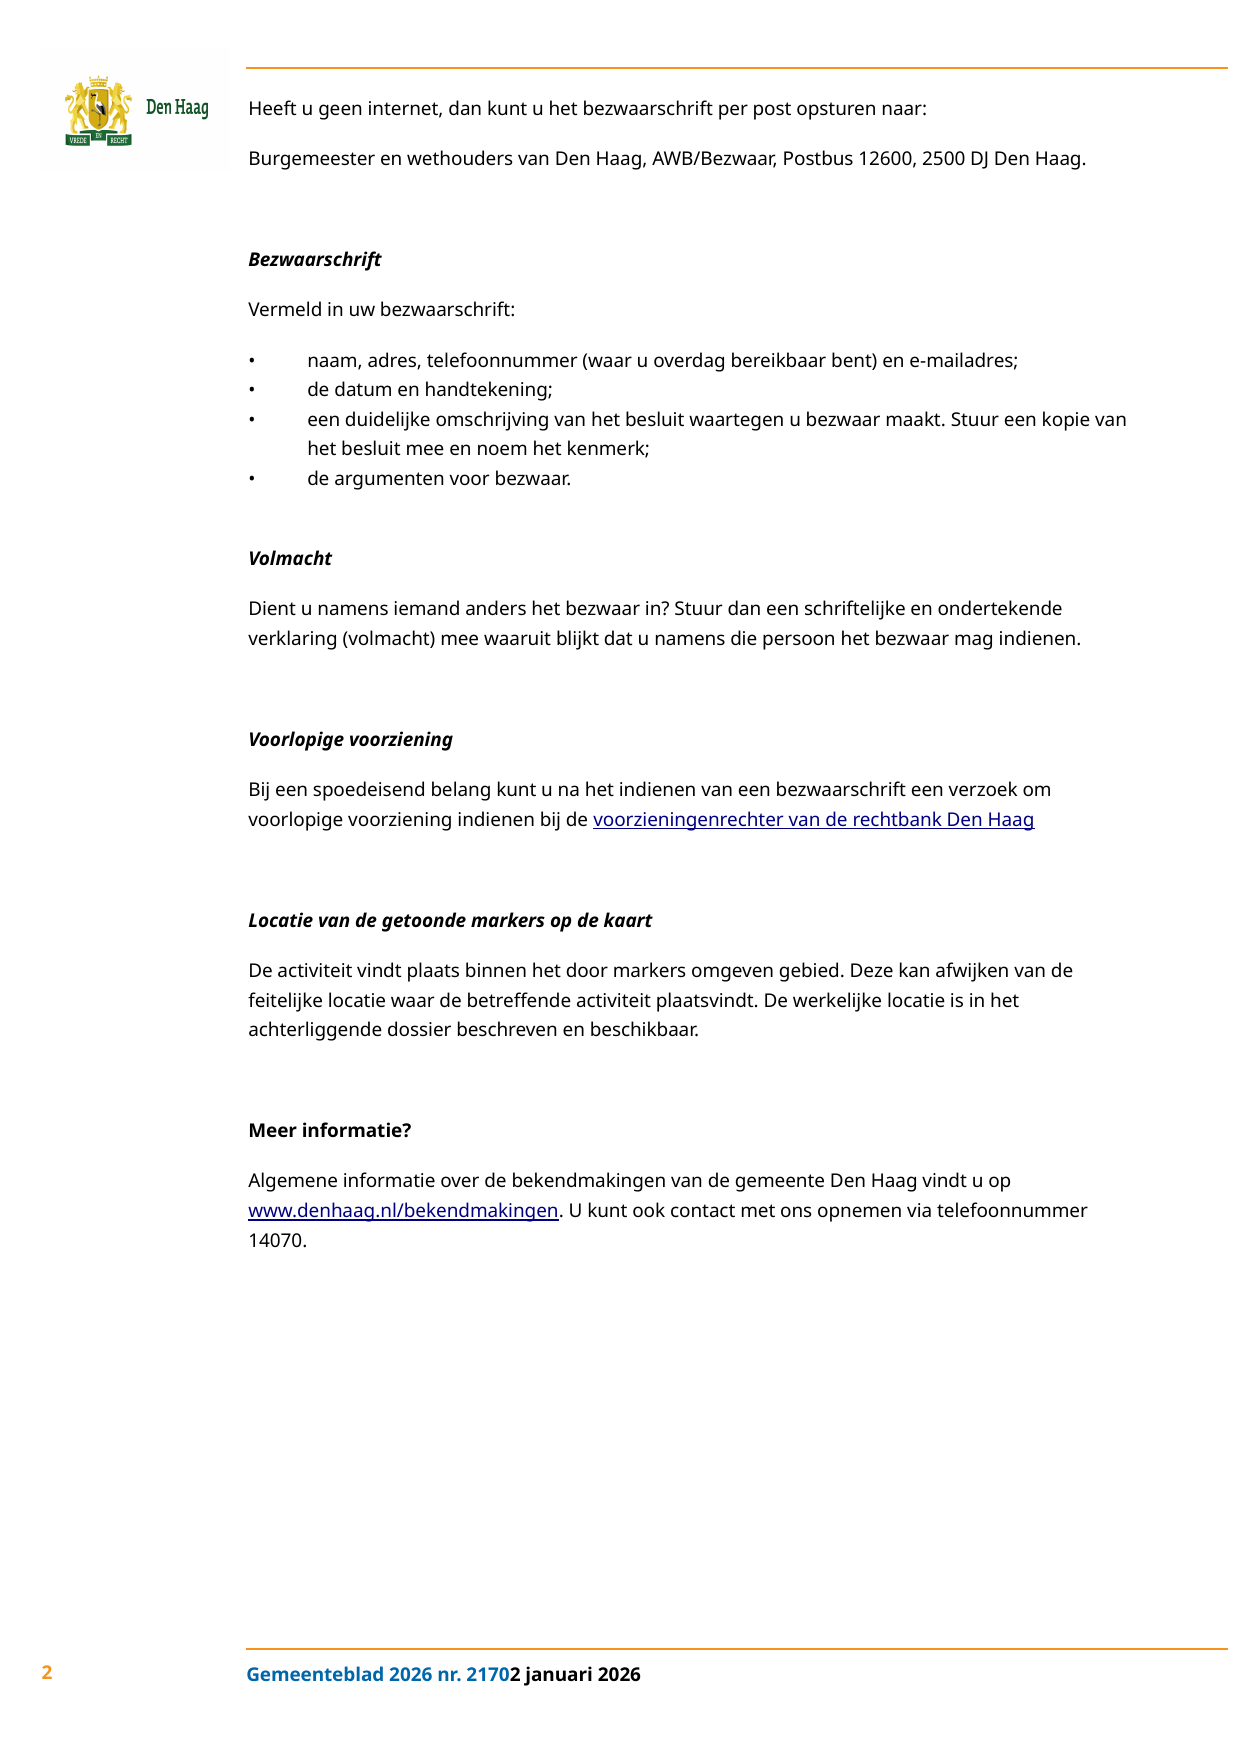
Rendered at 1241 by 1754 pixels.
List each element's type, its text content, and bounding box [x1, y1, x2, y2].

text Algemene informatie over de bekendmakingen van de gemeente Den Haag vindt u op www.denhaag.nl/bekendmakingen. U kunt ook contact met ons opnemen via telefoonnummer 14070. [248, 1168, 1152, 1253]
text Vermeld in uw bezwaarschrift: [248, 296, 1152, 322]
list de argumenten voor bezwaar. [248, 465, 1152, 491]
text Locatie van de getoonde markers op de kaart [248, 907, 1152, 933]
text Meer informatie? [248, 1117, 1152, 1143]
list naam, adres, telefoonnummer (waar u overdag bereikbaar bent) en e-mailadres; [248, 347, 1152, 373]
text Burgemeester en wethouders van Den Haag, AWB/Bezwaar, Postbus 12600, 2500 DJ Den Haag. [248, 145, 1152, 171]
list een duidelijke omschrijving van het besluit waartegen u bezwaar maakt. Stuur een kopie van het besluit mee en noem het kenmerk; [248, 406, 1152, 461]
picture [41, 47, 231, 172]
text Dient u namens iemand anders het bezwaar in? Stuur dan een schriftelijke en ondertekende verklaring (volmacht) mee waaruit blijkt dat u namens die persoon het bezwaar mag indienen. [248, 596, 1152, 651]
text Heeft u geen internet, dan kunt u het bezwaarschrift per post opsturen naar: [248, 95, 1152, 121]
text Volmacht [248, 545, 1152, 571]
text Bij een spoedeisend belang kunt u na het indienen van een bezwaarschrift een verzoek om voorlopige voorziening indienen bij de voorzieningenrechter van de rechtbank Den Haag [248, 776, 1152, 832]
text Voorlopige voorziening [248, 726, 1152, 752]
text Bezwaarschrift [248, 246, 1152, 272]
list de datum en handtekening; [248, 376, 1152, 402]
text De activiteit vindt plaats binnen het door markers omgeven gebied. Deze kan afwijken van de feitelijke locatie waar de betreffende activiteit plaatsvindt. De werkelijke locatie is in het achterliggende dossier beschreven en beschikbaar. [248, 957, 1152, 1042]
